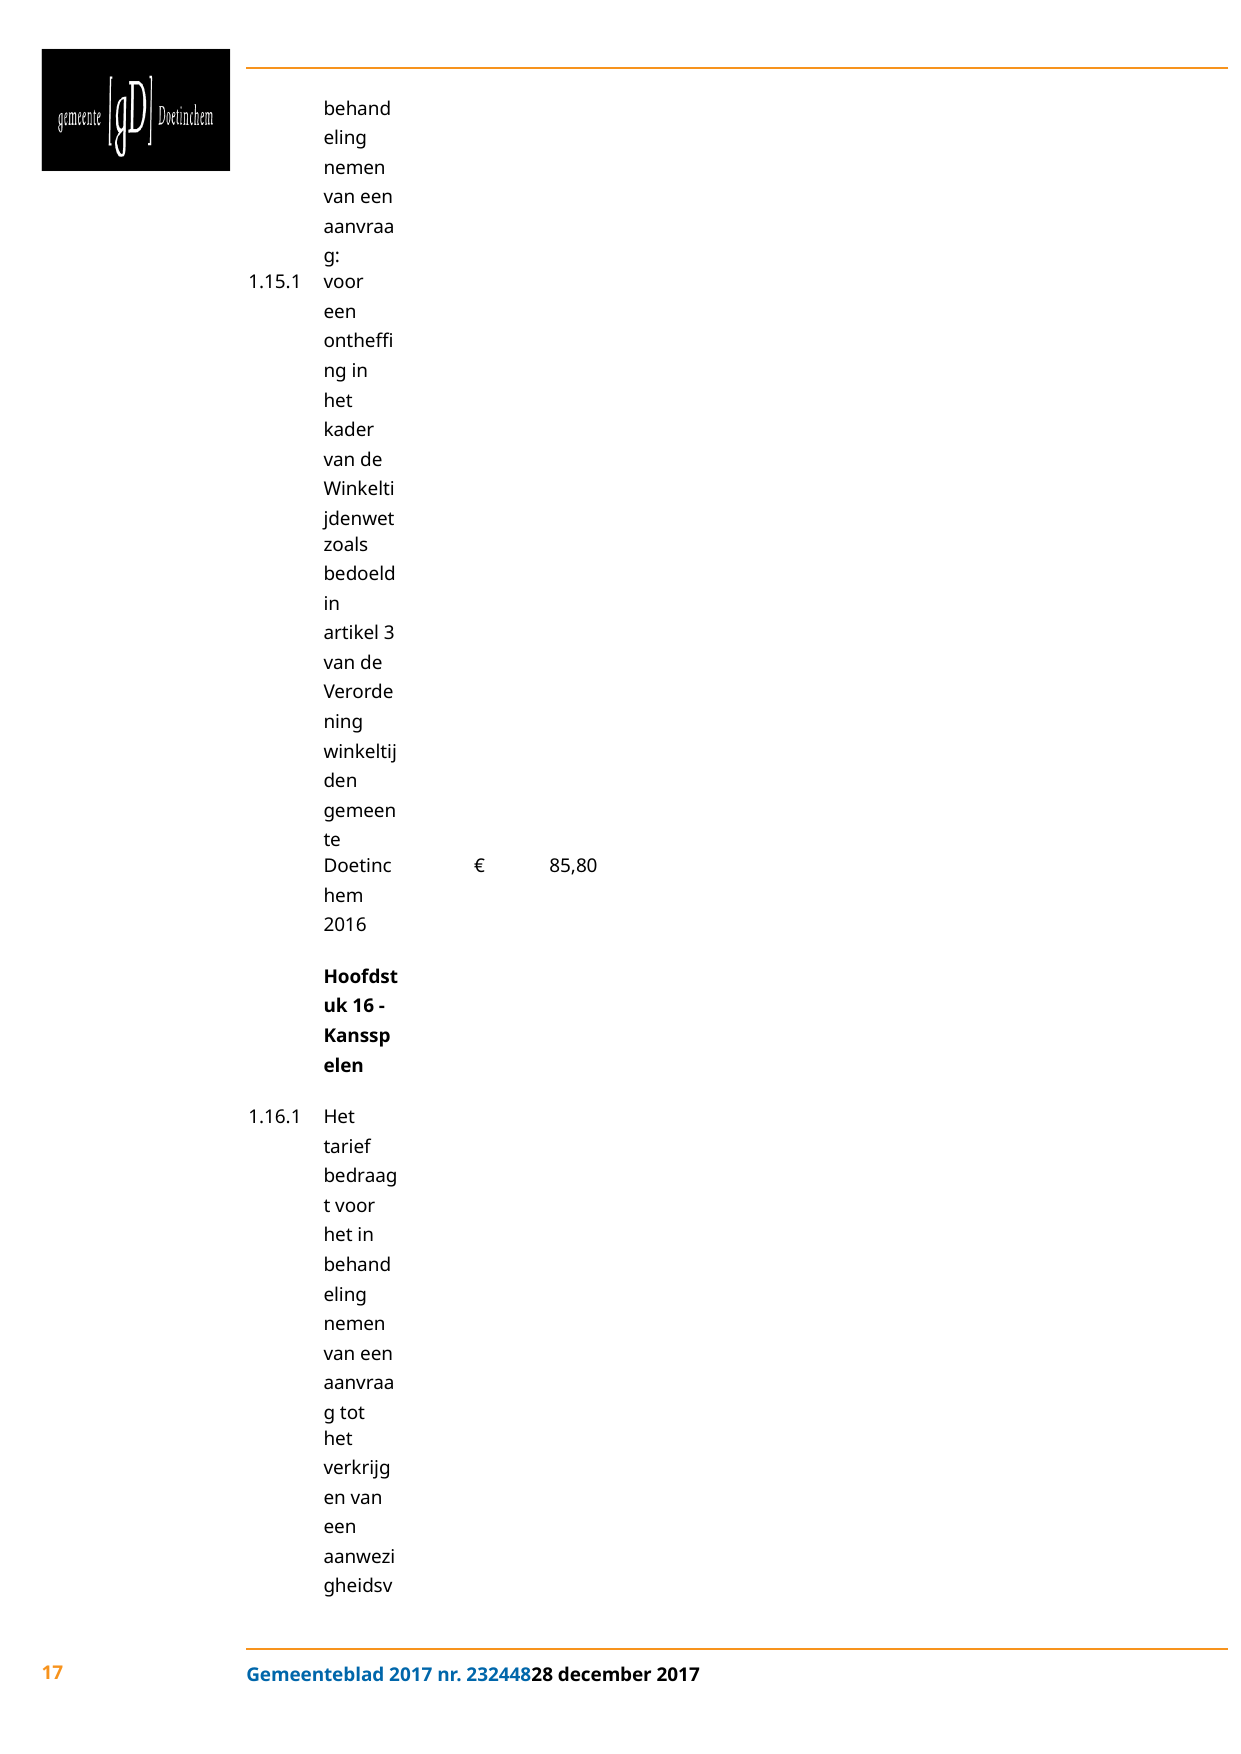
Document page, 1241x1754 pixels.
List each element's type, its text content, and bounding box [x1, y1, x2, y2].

table_cell [248, 1078, 323, 1103]
table_cell 1.16.1 [248, 1103, 323, 1425]
table_cell behandeling nemen van een aanvraag: [323, 95, 398, 268]
table_cell Doetinchem 2016 [323, 853, 398, 937]
table_cell [323, 937, 398, 963]
table_cell € [474, 853, 549, 937]
picture [41, 47, 231, 172]
table_cell [399, 269, 474, 531]
table_cell [399, 937, 474, 963]
table_cell [625, 963, 700, 1077]
table_cell [323, 1078, 398, 1103]
table_cell [625, 937, 700, 963]
table_cell [248, 853, 323, 937]
table_cell [248, 531, 323, 852]
table_cell [474, 531, 549, 852]
table_cell [399, 1425, 474, 1598]
table_cell voor een ontheffing in het kader van de Winkeltijdenwet [323, 269, 398, 531]
table_cell [399, 531, 474, 852]
table_cell [549, 937, 624, 963]
table_cell [474, 1103, 549, 1425]
table_cell 1.15.1 [248, 269, 323, 531]
table_cell [248, 95, 323, 268]
table_cell [399, 853, 474, 937]
table_cell [549, 963, 624, 1077]
table_cell [248, 937, 323, 963]
table_cell [248, 963, 323, 1077]
table_cell het verkrijgen van een aanwezigheidsv [323, 1425, 398, 1598]
table_cell Hoofdstuk 16 - Kansspelen [323, 963, 398, 1077]
table_cell 85,80 [549, 853, 624, 937]
table_cell Het tarief bedraagt voor het in behandeling nemen van een aanvraag tot [323, 1103, 398, 1425]
table_cell [248, 1425, 323, 1598]
table_cell [399, 95, 474, 268]
table_cell [474, 937, 549, 963]
table_cell [399, 1078, 474, 1103]
table_cell [474, 95, 549, 268]
table_cell [399, 1103, 474, 1425]
table_cell [474, 1078, 549, 1103]
table_cell [474, 963, 549, 1077]
table_cell [399, 963, 474, 1077]
table_cell [474, 269, 549, 531]
table_cell zoals bedoeld in artikel 3 van de Verordening winkeltijden gemeente [323, 531, 398, 852]
